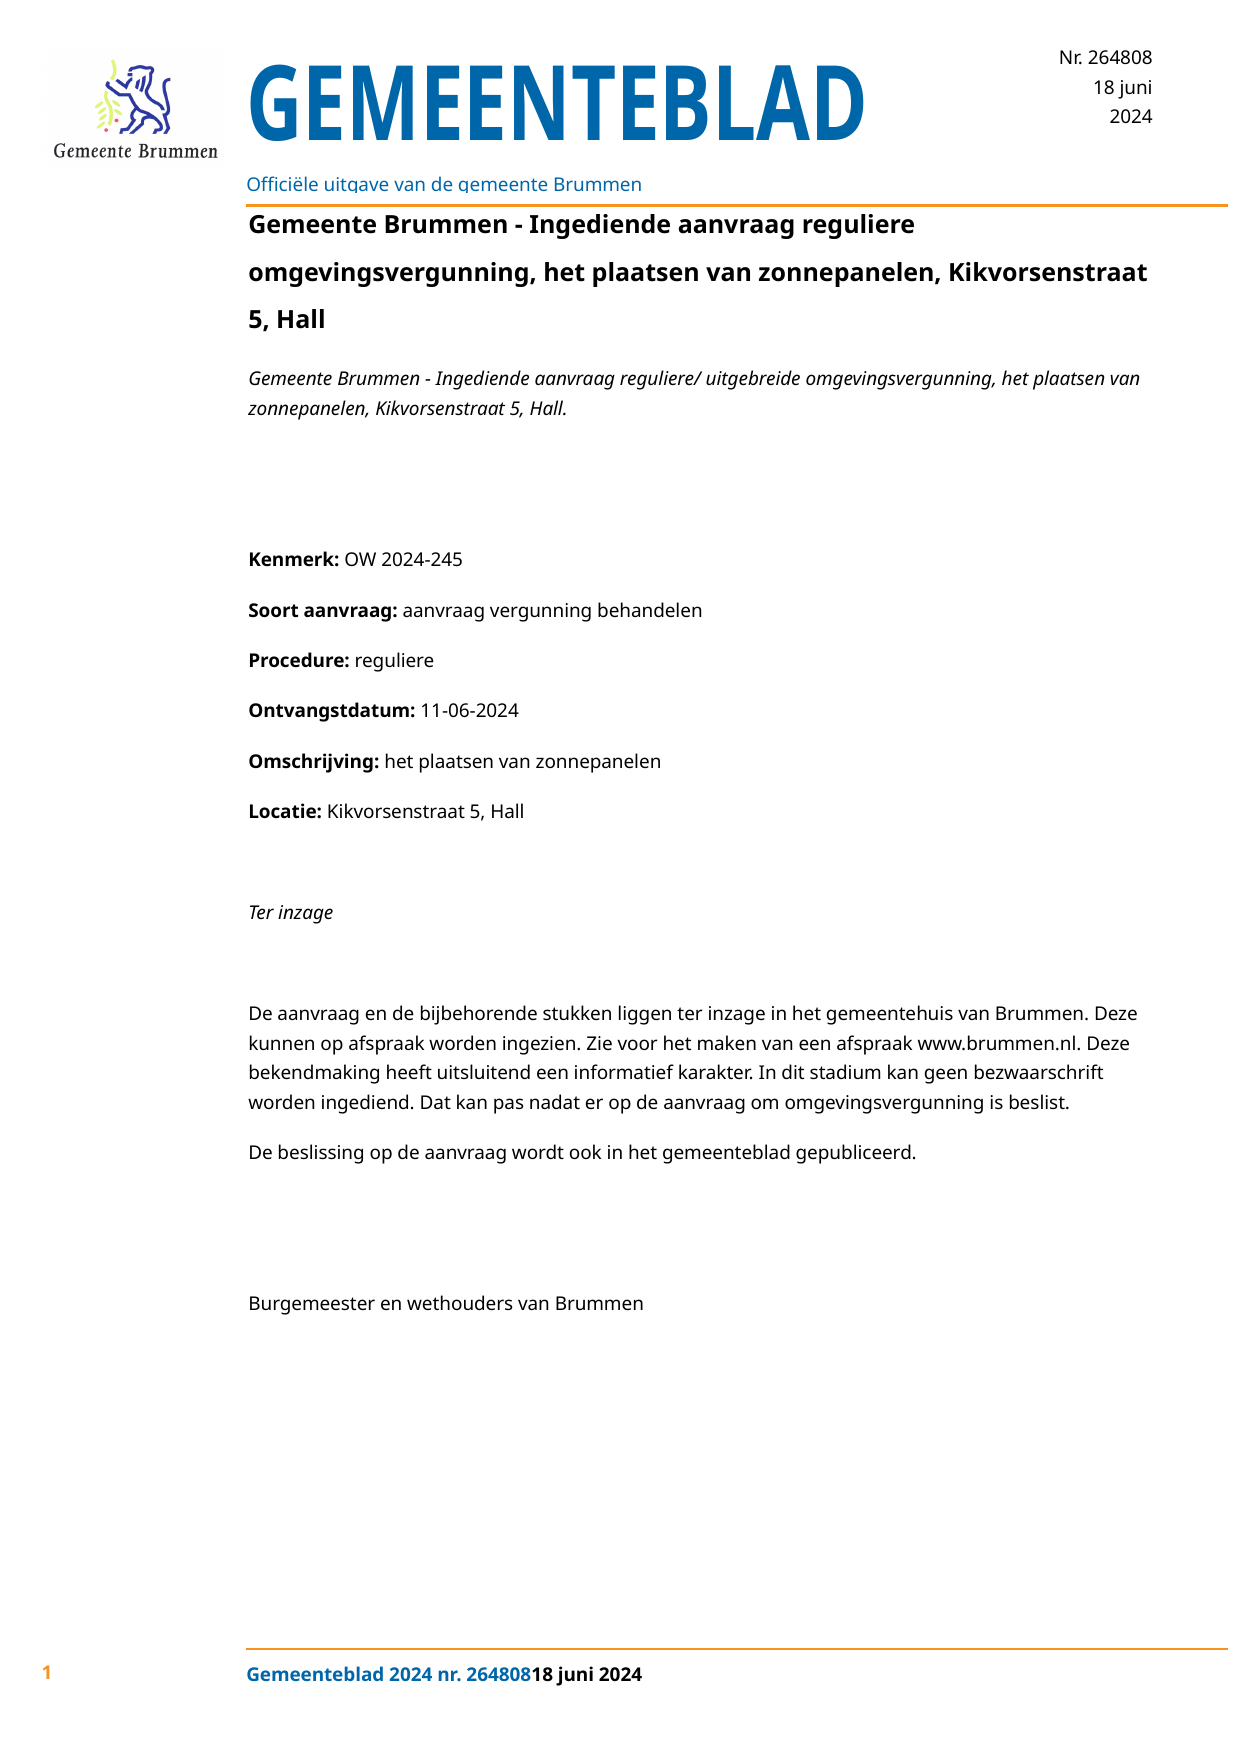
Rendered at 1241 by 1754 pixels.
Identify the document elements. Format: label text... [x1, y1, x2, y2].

text Ter inzage [248, 899, 1152, 925]
text De beslissing op de aanvraag wordt ook in het gemeenteblad gepubliceerd. [248, 1139, 1152, 1165]
text Procedure: reguliere [248, 647, 1152, 673]
text Burgemeester en wethouders van Brummen [248, 1291, 1152, 1316]
picture [41, 47, 231, 172]
text Ontvangstdatum: 11-06-2024 [248, 698, 1152, 723]
text Soort aanvraag: aanvraag vergunning behandelen [248, 597, 1152, 622]
text Gemeente Brummen - Ingediende aanvraag reguliere/ uitgebreide omgevingsvergunning, het plaatsen van zonnepanelen, Kikvorsenstraat 5, Hall. [248, 366, 1152, 421]
text Kenmerk: OW 2024-245 [248, 546, 1152, 572]
text Locatie: Kikvorsenstraat 5, Hall [248, 798, 1152, 824]
text De aanvraag en de bijbehorende stukken liggen ter inzage in het gemeentehuis van Brummen. Deze kunnen op afspraak worden ingezien. Zie voor het maken van een afspraak www.brummen.nl. Deze bekendmaking heeft uitsluitend een informatief karakter. In dit stadium kan geen bezwaarschrift worden ingediend. Dat kan pas nadat er op de aanvraag om omgevingsvergunning is beslist. [248, 1000, 1152, 1114]
text Gemeente Brummen - Ingediende aanvraag reguliere omgevingsvergunning, het plaatsen van zonnepanelen, Kikvorsenstraat 5, Hall [248, 207, 1152, 336]
text Omschrijving: het plaatsen van zonnepanelen [248, 748, 1152, 774]
